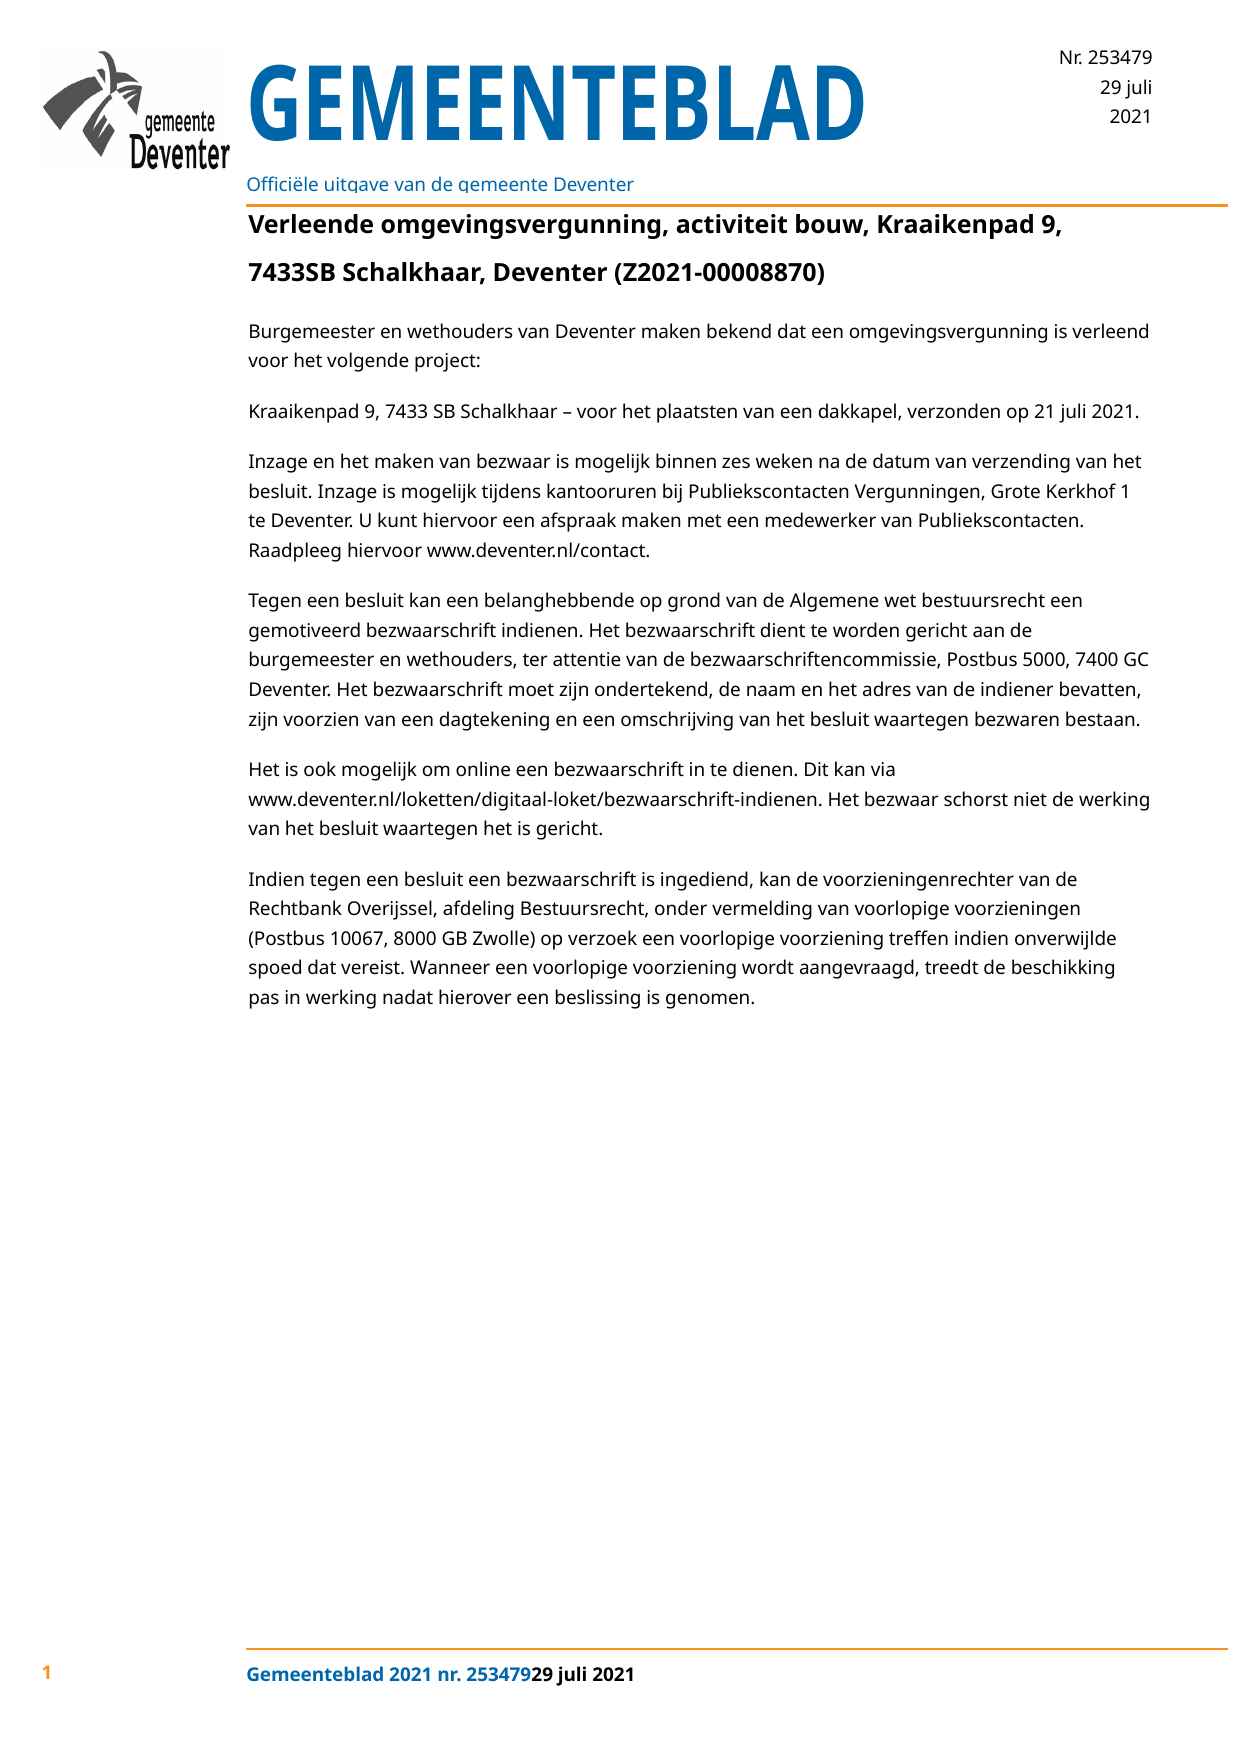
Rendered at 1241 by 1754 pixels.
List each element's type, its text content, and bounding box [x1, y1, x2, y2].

text Verleende omgevingsvergunning, activiteit bouw, Kraaikenpad 9, 7433SB Schalkhaar, Deventer (Z2021-00008870) [248, 207, 1152, 288]
text Het is ook mogelijk om online een bezwaarschrift in te dienen. Dit kan via www.deventer.nl/loketten/digitaal-loket/bezwaarschrift-indienen. Het bezwaar schorst niet de werking van het besluit waartegen het is gericht. [248, 756, 1152, 841]
text Kraaikenpad 9, 7433 SB Schalkhaar – voor het plaatsten van een dakkapel, verzonden op 21 juli 2021. [248, 398, 1152, 424]
text Indien tegen een besluit een bezwaarschrift is ingediend, kan de voorzieningenrechter van de Rechtbank Overijssel, afdeling Bestuursrecht, onder vermelding van voorlopige voorzieningen (Postbus 10067, 8000 GB Zwolle) op verzoek een voorlopige voorziening treffen indien onverwijlde spoed dat vereist. Wanneer een voorlopige voorziening wordt aangevraagd, treedt de beschikking pas in werking nadat hierover een beslissing is genomen. [248, 866, 1152, 1010]
text Inzage en het maken van bezwaar is mogelijk binnen zes weken na de datum van verzending van het besluit. Inzage is mogelijk tijdens kantooruren bij Publiekscontacten Vergunningen, Grote Kerkhof 1 te Deventer. U kunt hiervoor een afspraak maken met een medewerker van Publiekscontacten. Raadpleeg hiervoor www.deventer.nl/contact. [248, 448, 1152, 563]
text Burgemeester en wethouders van Deventer maken bekend dat een omgevingsvergunning is verleend voor het volgende project: [248, 318, 1152, 373]
text Tegen een besluit kan een belanghebbende op grond van de Algemene wet bestuursrecht een gemotiveerd bezwaarschrift indienen. Het bezwaarschrift dient te worden gericht aan de burgemeester en wethouders, ter attentie van de bezwaarschriftencommissie, Postbus 5000, 7400 GC Deventer. Het bezwaarschrift moet zijn ondertekend, de naam en het adres van de indiener bevatten, zijn voorzien van een dagtekening en een omschrijving van het besluit waartegen bezwaren bestaan. [248, 587, 1152, 732]
picture [41, 47, 231, 172]
